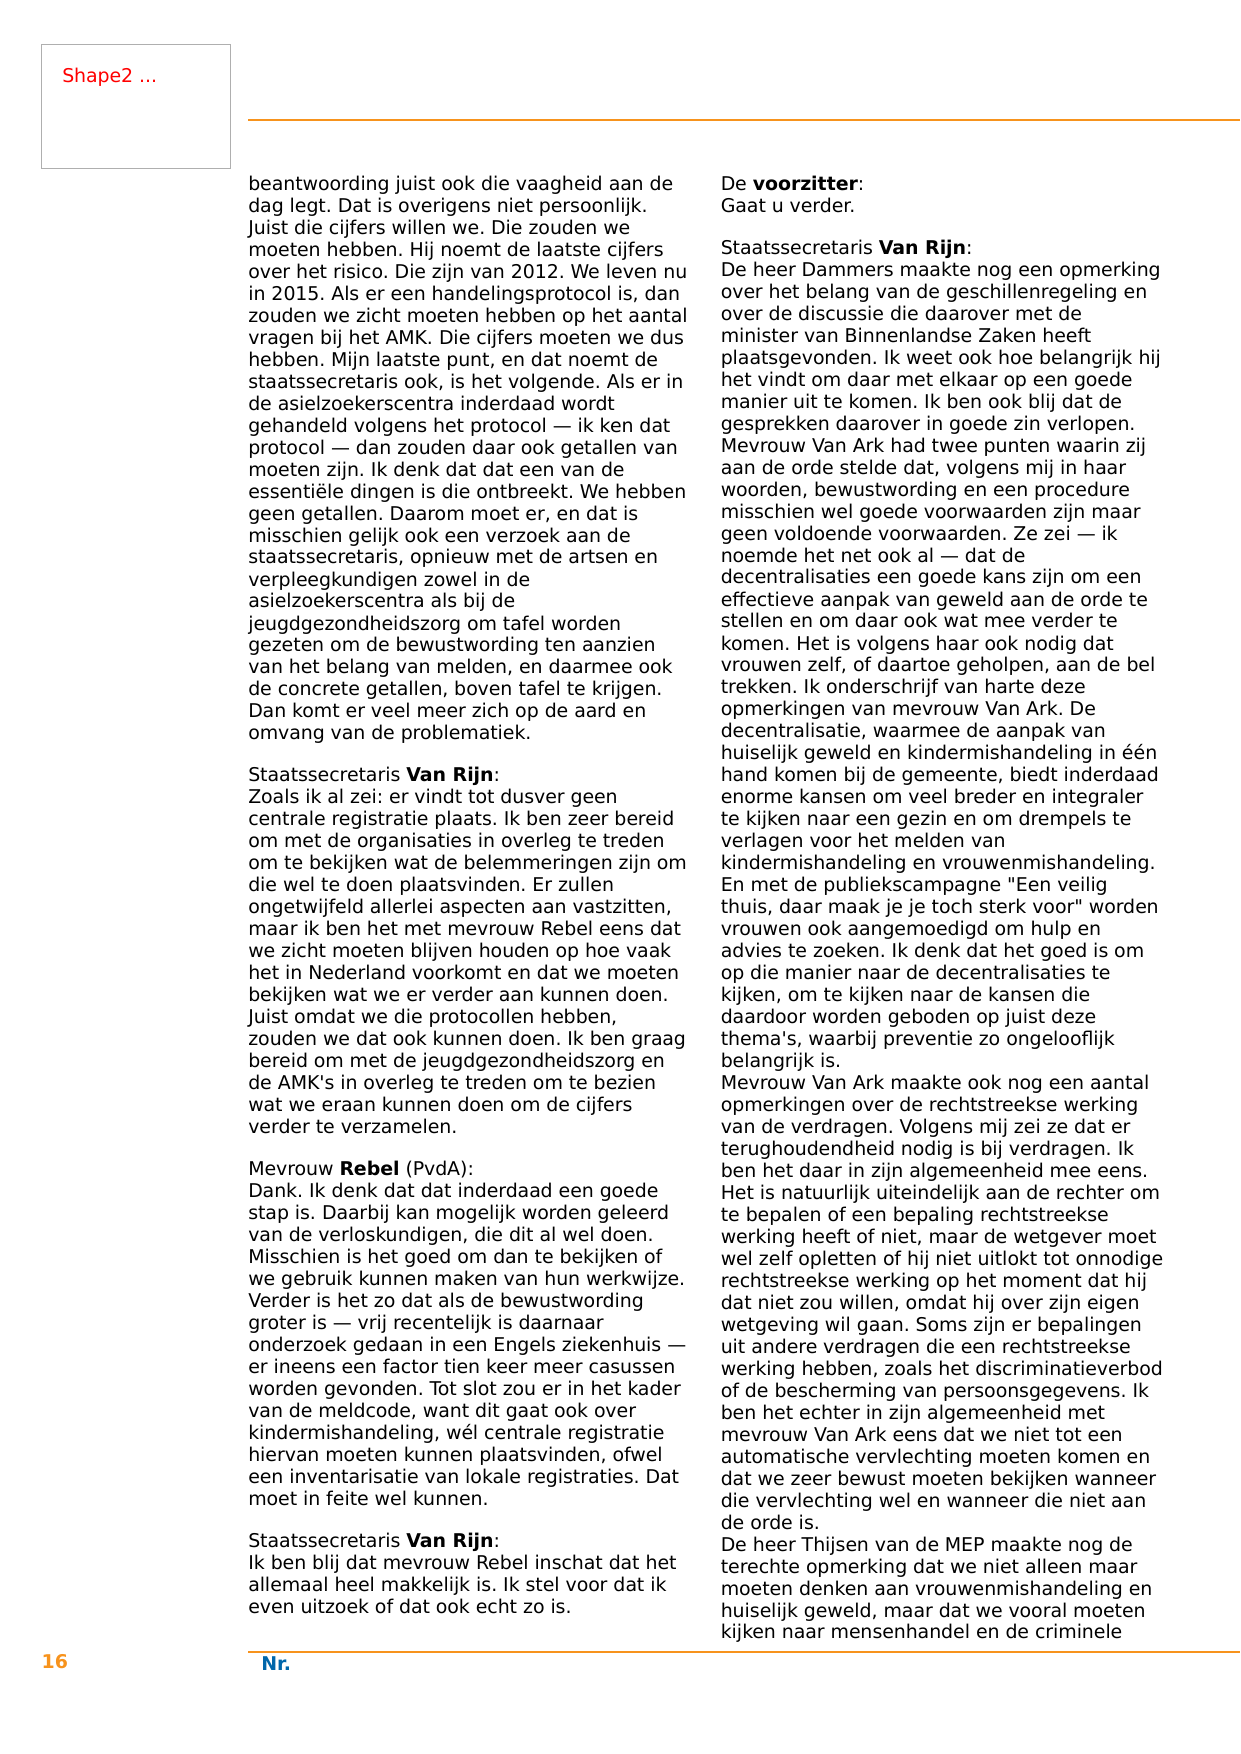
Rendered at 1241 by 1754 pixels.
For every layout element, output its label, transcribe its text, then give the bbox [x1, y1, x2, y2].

text De voorzitter: [721, 173, 1163, 195]
text Gaat u verder. [721, 195, 1163, 217]
text De heer Thijsen van de MEP maakte nog de terechte opmerking dat we niet alleen maar moeten denken aan vrouwenmishandeling en huiselijk geweld, maar dat we vooral moeten kijken naar mensenhandel en de criminele [721, 1533, 1163, 1643]
text beantwoording juist ook die vaagheid aan de dag legt. Dat is overigens niet persoonlijk. Juist die cijfers willen we. Die zouden we moeten hebben. Hij noemt de laatste cijfers over het risico. Die zijn van 2012. We leven nu in 2015. Als er een handelingsprotocol is, dan zouden we zicht moeten hebben op het aantal vragen bij het AMK. Die cijfers moeten we dus hebben. Mijn laatste punt, en dat noemt de staatssecretaris ook, is het volgende. Als er in de asielzoekerscentra inderdaad wordt gehandeld volgens het protocol — ik ken dat protocol — dan zouden daar ook getallen van moeten zijn. Ik denk dat dat een van de essentiële dingen is die ontbreekt. We hebben geen getallen. Daarom moet er, en dat is misschien gelijk ook een verzoek aan de staatssecretaris, opnieuw met de artsen en verpleegkundigen zowel in de asielzoekerscentra als bij de jeugdgezondheidszorg om tafel worden gezeten om de bewustwording ten aanzien van het belang van melden, en daarmee ook de concrete getallen, boven tafel te krijgen. Dan komt er veel meer zich op de aard en omvang van de problematiek. [248, 173, 691, 744]
text Staatssecretaris Van Rijn: [248, 764, 691, 786]
text Mevrouw Van Ark had twee punten waarin zij aan de orde stelde dat, volgens mij in haar woorden, bewustwording en een procedure misschien wel goede voorwaarden zijn maar geen voldoende voorwaarden. Ze zei — ik noemde het net ook al — dat de decentralisaties een goede kans zijn om een effectieve aanpak van geweld aan de orde te stellen en om daar ook wat mee verder te komen. Het is volgens haar ook nodig dat vrouwen zelf, of daartoe geholpen, aan de bel trekken. Ik onderschrijf van harte deze opmerkingen van mevrouw Van Ark. De decentralisatie, waarmee de aanpak van huiselijk geweld en kindermishandeling in één hand komen bij de gemeente, biedt inderdaad enorme kansen om veel breder en integraler te kijken naar een gezin en om drempels te verlagen voor het melden van kindermishandeling en vrouwenmishandeling. En met de publiekscampagne "Een veilig thuis, daar maak je je toch sterk voor" worden vrouwen ook aangemoedigd om hulp en advies te zoeken. Ik denk dat het goed is om op die manier naar de decentralisaties te kijken, om te kijken naar de kansen die daardoor worden geboden op juist deze thema's, waarbij preventie zo ongelooflijk belangrijk is. [721, 434, 1163, 1072]
text De heer Dammers maakte nog een opmerking over het belang van de geschillenregeling en over de discussie die daarover met de minister van Binnenlandse Zaken heeft plaatsgevonden. Ik weet ook hoe belangrijk hij het vindt om daar met elkaar op een goede manier uit te komen. Ik ben ook blij dat de gesprekken daarover in goede zin verlopen. [721, 259, 1163, 434]
text Staatssecretaris Van Rijn: [721, 237, 1163, 259]
text Mevrouw Rebel (PvdA): [248, 1158, 691, 1180]
text Staatssecretaris Van Rijn: [248, 1529, 691, 1552]
text Mevrouw Van Ark maakte ook nog een aantal opmerkingen over de rechtstreekse werking van de verdragen. Volgens mij zei ze dat er terughoudendheid nodig is bij verdragen. Ik ben het daar in zijn algemeenheid mee eens. Het is natuurlijk uiteindelijk aan de rechter om te bepalen of een bepaling rechtstreekse werking heeft of niet, maar de wetgever moet wel zelf opletten of hij niet uitlokt tot onnodige rechtstreekse werking op het moment dat hij dat niet zou willen, omdat hij over zijn eigen wetgeving wil gaan. Soms zijn er bepalingen uit andere verdragen die een rechtstreekse werking hebben, zoals het discriminatieverbod of de bescherming van persoonsgegevens. Ik ben het echter in zijn algemeenheid met mevrouw Van Ark eens dat we niet tot een automatische vervlechting moeten komen en dat we zeer bewust moeten bekijken wanneer die vervlechting wel en wanneer die niet aan de orde is. [721, 1072, 1163, 1533]
text Dank. Ik denk dat dat inderdaad een goede stap is. Daarbij kan mogelijk worden geleerd van de verloskundigen, die dit al wel doen. Misschien is het goed om dan te bekijken of we gebruik kunnen maken van hun werkwijze. Verder is het zo dat als de bewustwording groter is — vrij recentelijk is daarnaar onderzoek gedaan in een Engels ziekenhuis — er ineens een factor tien keer meer casussen worden gevonden. Tot slot zou er in het kader van de meldcode, want dit gaat ook over kindermishandeling, wél centrale registratie hiervan moeten kunnen plaatsvinden, ofwel een inventarisatie van lokale registraties. Dat moet in feite wel kunnen. [248, 1180, 691, 1509]
text Ik ben blij dat mevrouw Rebel inschat dat het allemaal heel makkelijk is. Ik stel voor dat ik even uitzoek of dat ook echt zo is. [248, 1552, 691, 1617]
text Zoals ik al zei: er vindt tot dusver geen centrale registratie plaats. Ik ben zeer bereid om met de organisaties in overleg te treden om te bekijken wat de belemmeringen zijn om die wel te doen plaatsvinden. Er zullen ongetwijfeld allerlei aspecten aan vastzitten, maar ik ben het met mevrouw Rebel eens dat we zicht moeten blijven houden op hoe vaak het in Nederland voorkomt en dat we moeten bekijken wat we er verder aan kunnen doen. Juist omdat we die protocollen hebben, zouden we dat ook kunnen doen. Ik ben graag bereid om met de jeugdgezondheidszorg en de AMK's in overleg te treden om te bezien wat we eraan kunnen doen om de cijfers verder te verzamelen. [248, 786, 691, 1138]
